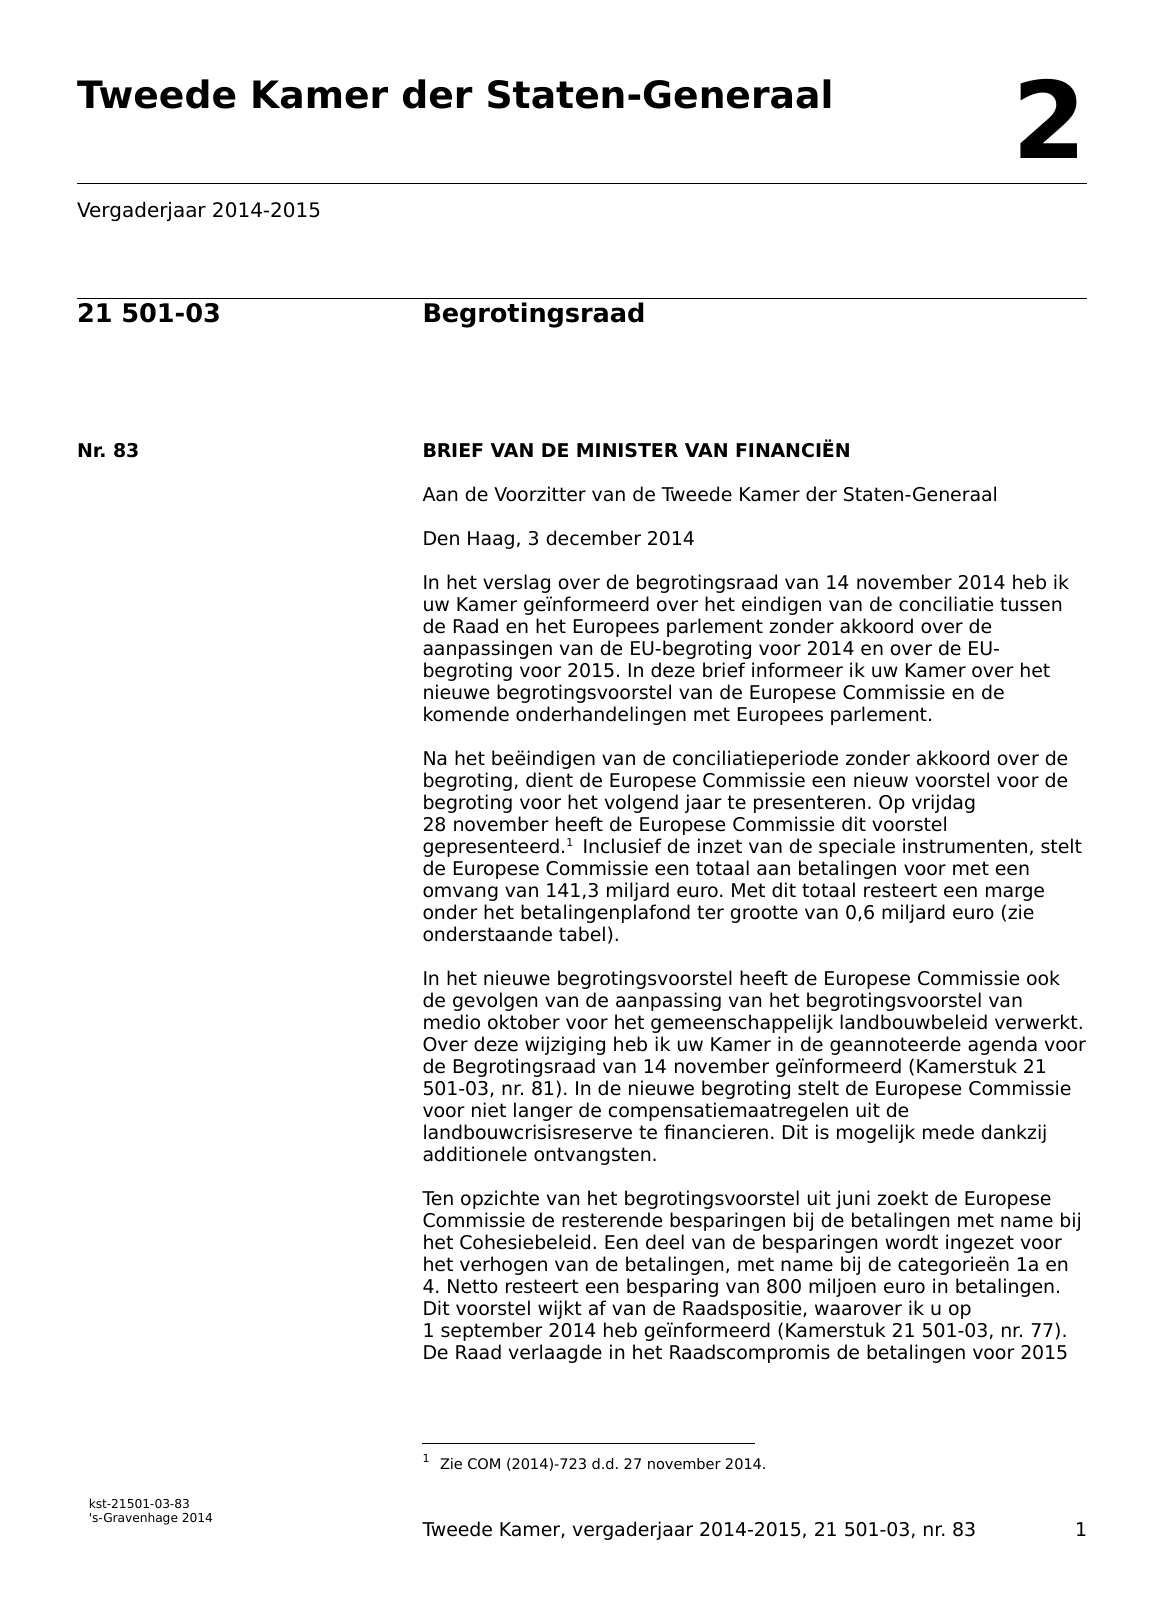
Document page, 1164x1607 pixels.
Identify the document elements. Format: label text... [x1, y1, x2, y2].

text Ten opzichte van het begrotingsvoorstel uit juni zoekt de Europese Commissie de resterende besparingen bij de betalingen met name bij het Cohesiebeleid. Een deel van de besparingen wordt ingezet voor het verhogen van de betalingen, met name bij de categorieën 1a en 4. Netto resteert een besparing van 800 miljoen euro in betalingen. Dit voorstel wijkt af van de Raadspositie, waarover ik u op 1 september 2014 heb geïnformeerd (Kamerstuk 21 501-03, nr. 77). De Raad verlaagde in het Raadscompromis de betalingen voor 2015 [422, 1188, 1087, 1364]
text In het nieuwe begrotingsvoorstel heeft de Europese Commissie ook de gevolgen van de aanpassing van het begrotingsvoorstel van medio oktober voor het gemeenschappelijk landbouwbeleid verwerkt. Over deze wijziging heb ik uw Kamer in de geannoteerde agenda voor de Begrotingsraad van 14 november geïnformeerd (Kamerstuk 21 501-03, nr. 81). In de nieuwe begroting stelt de Europese Commissie voor niet langer de compensatiemaatregelen uit de landbouwcrisisreserve te financieren. Dit is mogelijk mede dankzij additionele ontvangsten. [422, 968, 1087, 1166]
subtitle 21 501-03 Begrotingsraad [77, 299, 1087, 329]
text Aan de Voorzitter van de Tweede Kamer der Staten-Generaal [422, 484, 1087, 506]
subtitle Nr. 83 BRIEF VAN DE MINISTER VAN FINANCIËN [77, 440, 1087, 462]
text Zie COM (2014)-723 d.d. 27 november 2014. [422, 1452, 1087, 1474]
text 's-Gravenhage 2014 [88, 1511, 323, 1525]
table_header Tweede Kamer der Staten-Generaal [77, 59, 886, 183]
text Na het beëindigen van de conciliatieperiode zonder akkoord over de begroting, dient de Europese Commissie een nieuw voorstel voor de begroting voor het volgend jaar te presenteren. Op vrijdag 28 november heeft de Europese Commissie dit voorstel gepresenteerd. Inclusief de inzet van de speciale instrumenten, stelt de Europese Commissie een totaal aan betalingen voor met een omvang van 141,3 miljard euro. Met dit totaal resteert een marge onder het betalingenplafond ter grootte van 0,6 miljard euro (zie onderstaande tabel). [422, 748, 1087, 946]
table_header 2 [886, 59, 1087, 183]
text Den Haag, 3 december 2014 [422, 528, 1087, 550]
table_cell Vergaderjaar 2014-2015 [77, 184, 1087, 298]
text In het verslag over de begrotingsraad van 14 november 2014 heb ik uw Kamer geïnformeerd over het eindigen van de conciliatie tussen de Raad en het Europees parlement zonder akkoord over de aanpassingen van de EU-begroting voor 2014 en over de EU-begroting voor 2015. In deze brief informeer ik uw Kamer over het nieuwe begrotingsvoorstel van de Europese Commissie en de komende onderhandelingen met Europees parlement. [422, 572, 1087, 726]
text kst-21501-03-83 [88, 1497, 323, 1511]
